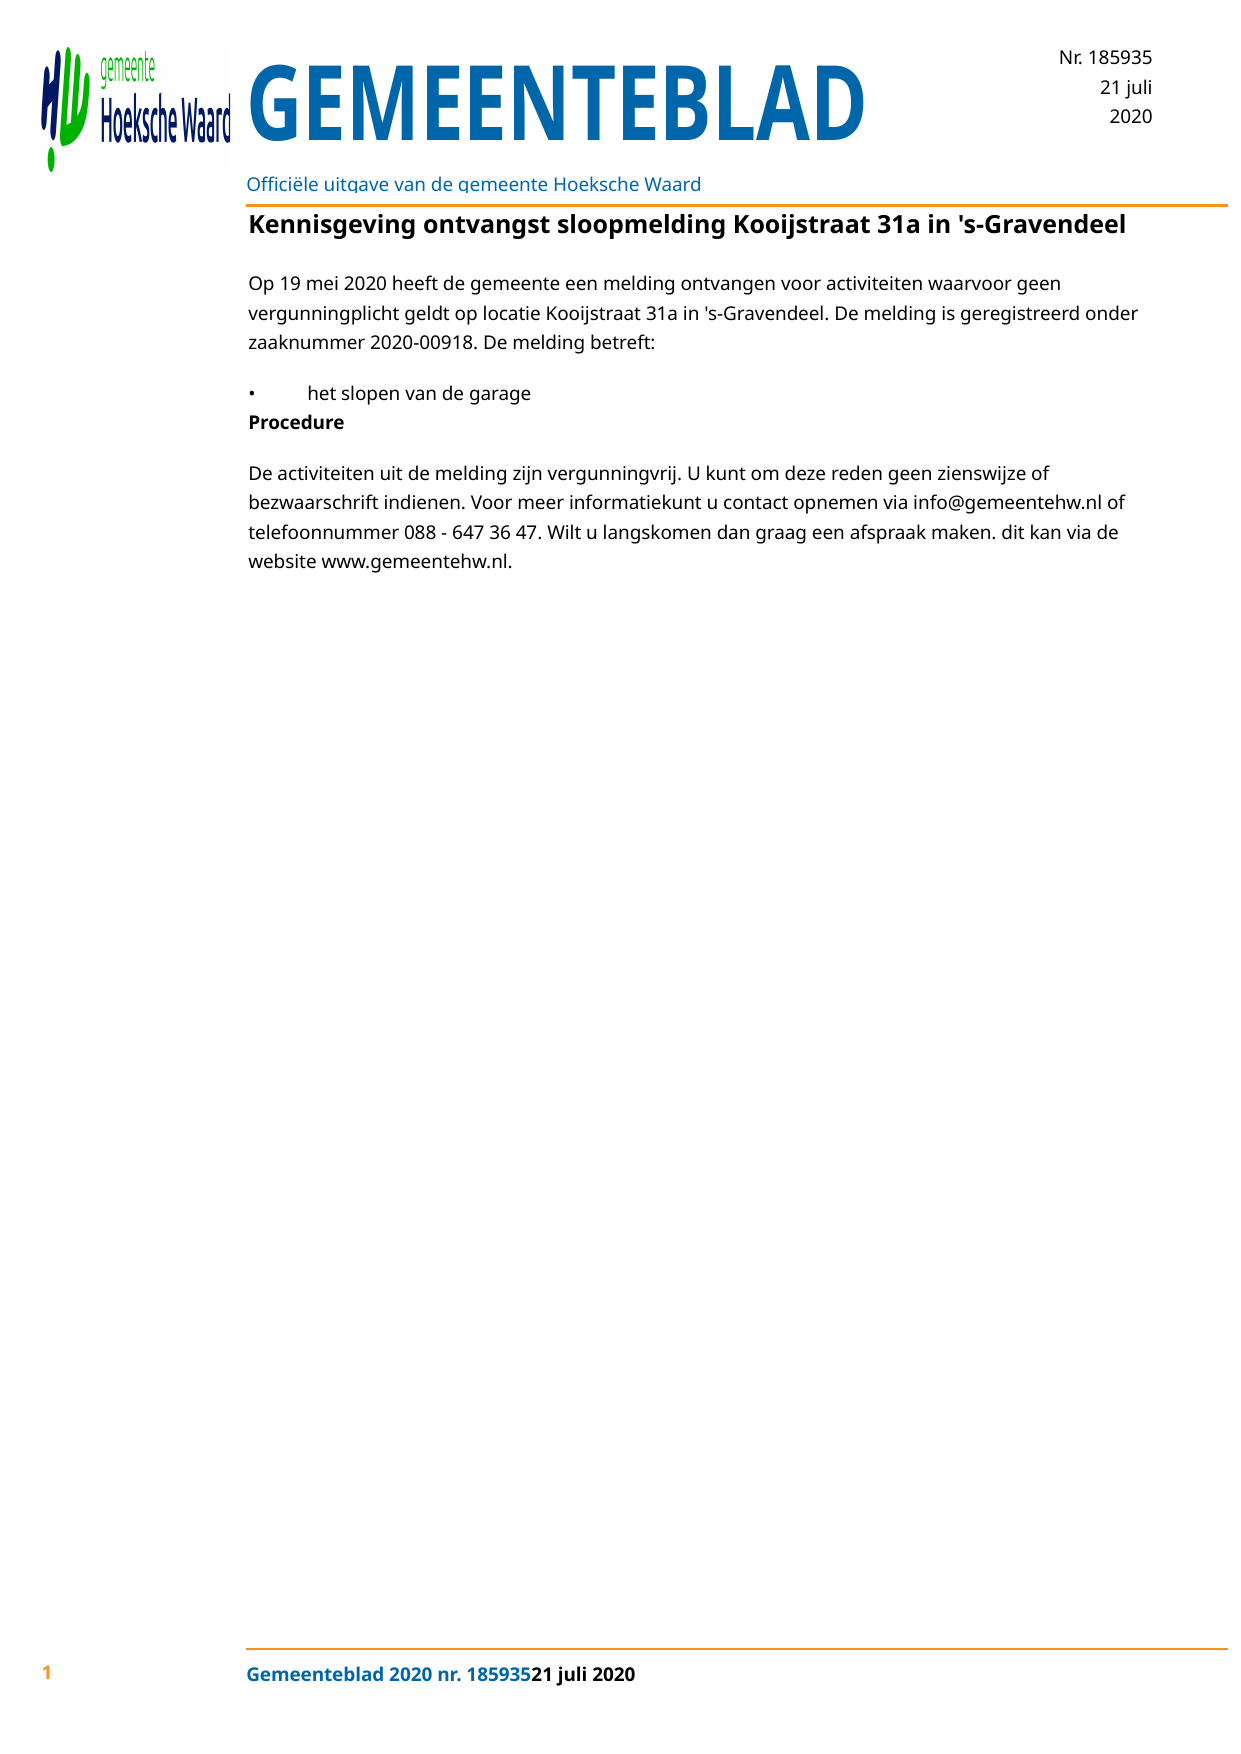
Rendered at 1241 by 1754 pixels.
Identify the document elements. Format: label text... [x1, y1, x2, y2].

text Procedure [248, 409, 1152, 435]
text Kennisgeving ontvangst sloopmelding Kooijstraat 31a in 's-Gravendeel [248, 207, 1152, 241]
picture [41, 47, 231, 172]
text Op 19 mei 2020 heeft de gemeente een melding ontvangen voor activiteiten waarvoor geen vergunningplicht geldt op locatie Kooijstraat 31a in 's-Gravendeel. De melding is geregistreerd onder zaaknummer 2020-00918. De melding betreft: [248, 270, 1152, 355]
list het slopen van de garage [248, 380, 1152, 406]
text De activiteiten uit de melding zijn vergunningvrij. U kunt om deze reden geen zienswijze of bezwaarschrift indienen. Voor meer informatiekunt u contact opnemen via info@gemeentehw.nl of telefoonnummer 088 - 647 36 47. Wilt u langskomen dan graag een afspraak maken. dit kan via de website www.gemeentehw.nl. [248, 460, 1152, 574]
